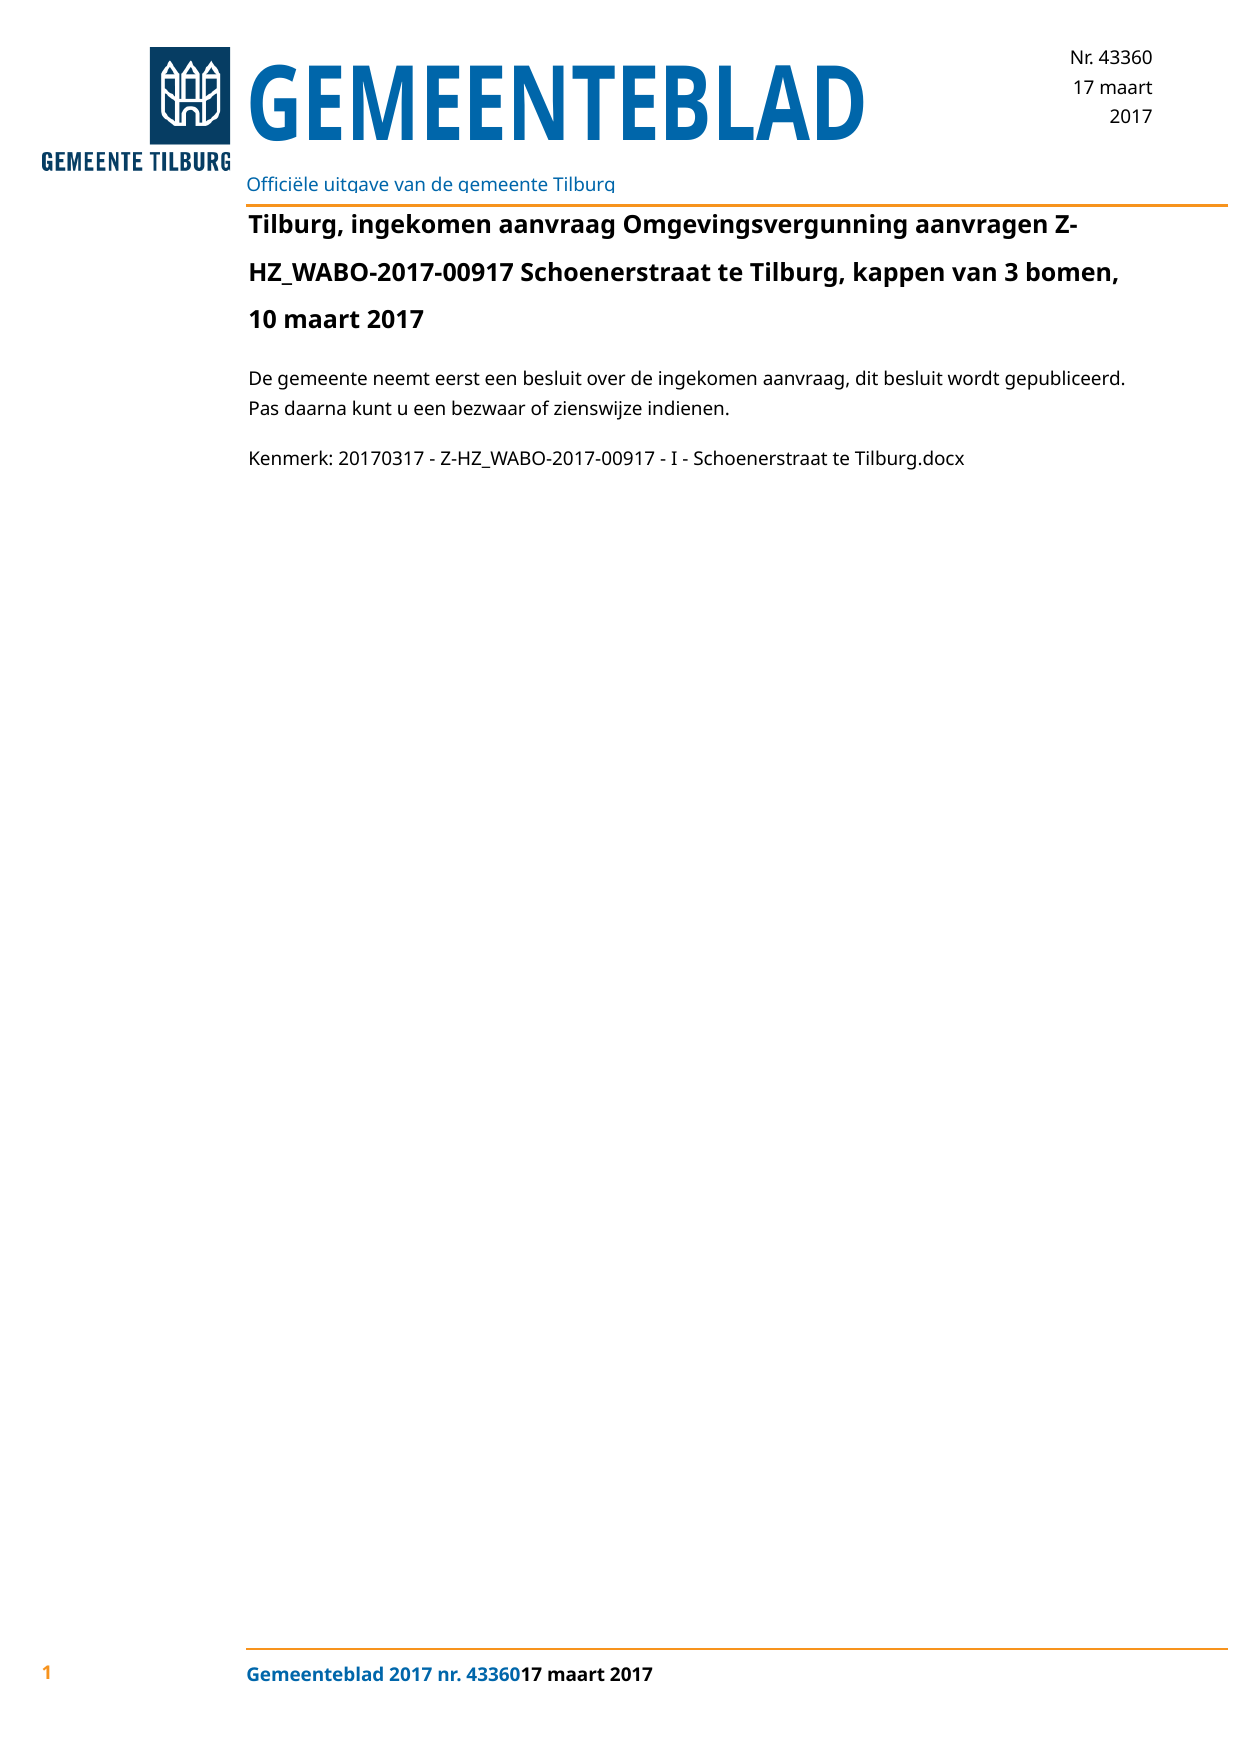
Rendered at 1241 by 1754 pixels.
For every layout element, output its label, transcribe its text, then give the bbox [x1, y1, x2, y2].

text De gemeente neemt eerst een besluit over de ingekomen aanvraag, dit besluit wordt gepubliceerd. Pas daarna kunt u een bezwaar of zienswijze indienen. [248, 366, 1152, 421]
picture [41, 47, 231, 172]
text Kenmerk: 20170317 - Z-HZ_WABO-2017-00917 - I - Schoenerstraat te Tilburg.docx [248, 446, 1152, 471]
text Tilburg, ingekomen aanvraag Omgevingsvergunning aanvragen Z-HZ_WABO-2017-00917 Schoenerstraat te Tilburg, kappen van 3 bomen, 10 maart 2017 [248, 207, 1152, 336]
